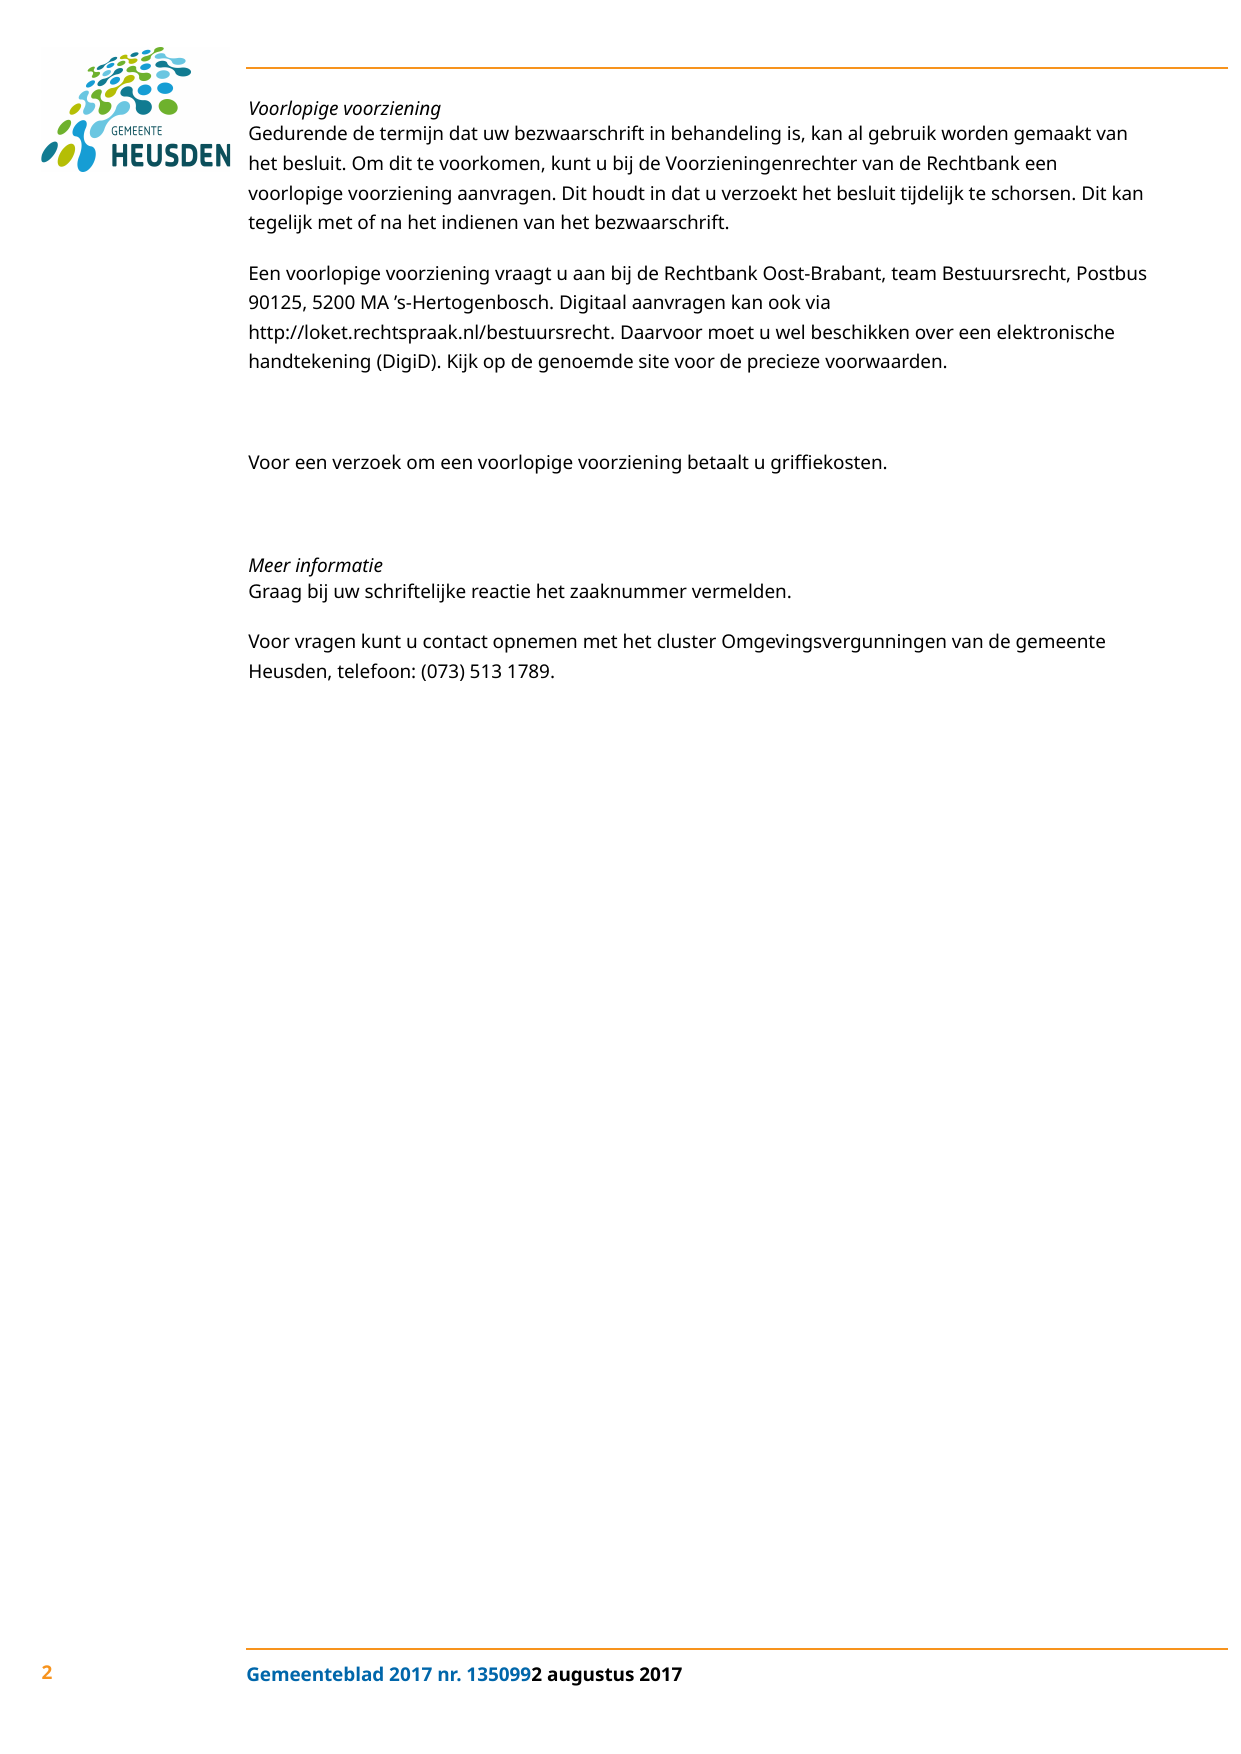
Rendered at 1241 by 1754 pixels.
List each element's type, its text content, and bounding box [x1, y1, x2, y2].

text Gedurende de termijn dat uw bezwaarschrift in behandeling is, kan al gebruik worden gemaakt van het besluit. Om dit te voorkomen, kunt u bij de Voorzieningenrechter van de Rechtbank een voorlopige voorziening aanvragen. Dit houdt in dat u verzoekt het besluit tijdelijk te schorsen. Dit kan tegelijk met of na het indienen van het bezwaarschrift. [248, 121, 1152, 235]
text Voorlopige voorziening [248, 95, 1152, 121]
picture [41, 47, 231, 172]
text Voor een verzoek om een voorlopige voorziening betaalt u griffiekosten. [248, 449, 1152, 475]
text Meer informatie [248, 552, 1152, 578]
text Een voorlopige voorziening vraagt u aan bij de Rechtbank Oost-Brabant, team Bestuursrecht, Postbus 90125, 5200 MA ’s-Hertogenbosch. Digitaal aanvragen kan ook via http://loket.rechtspraak.nl/bestuursrecht. Daarvoor moet u wel beschikken over een elektronische handtekening (DigiD). Kijk op de genoemde site voor de precieze voorwaarden. [248, 260, 1152, 374]
text Voor vragen kunt u contact opnemen met het cluster Omgevingsvergunningen van de gemeente Heusden, telefoon: (073) 513 1789. [248, 629, 1152, 684]
text Graag bij uw schriftelijke reactie het zaaknummer vermelden. [248, 578, 1152, 604]
